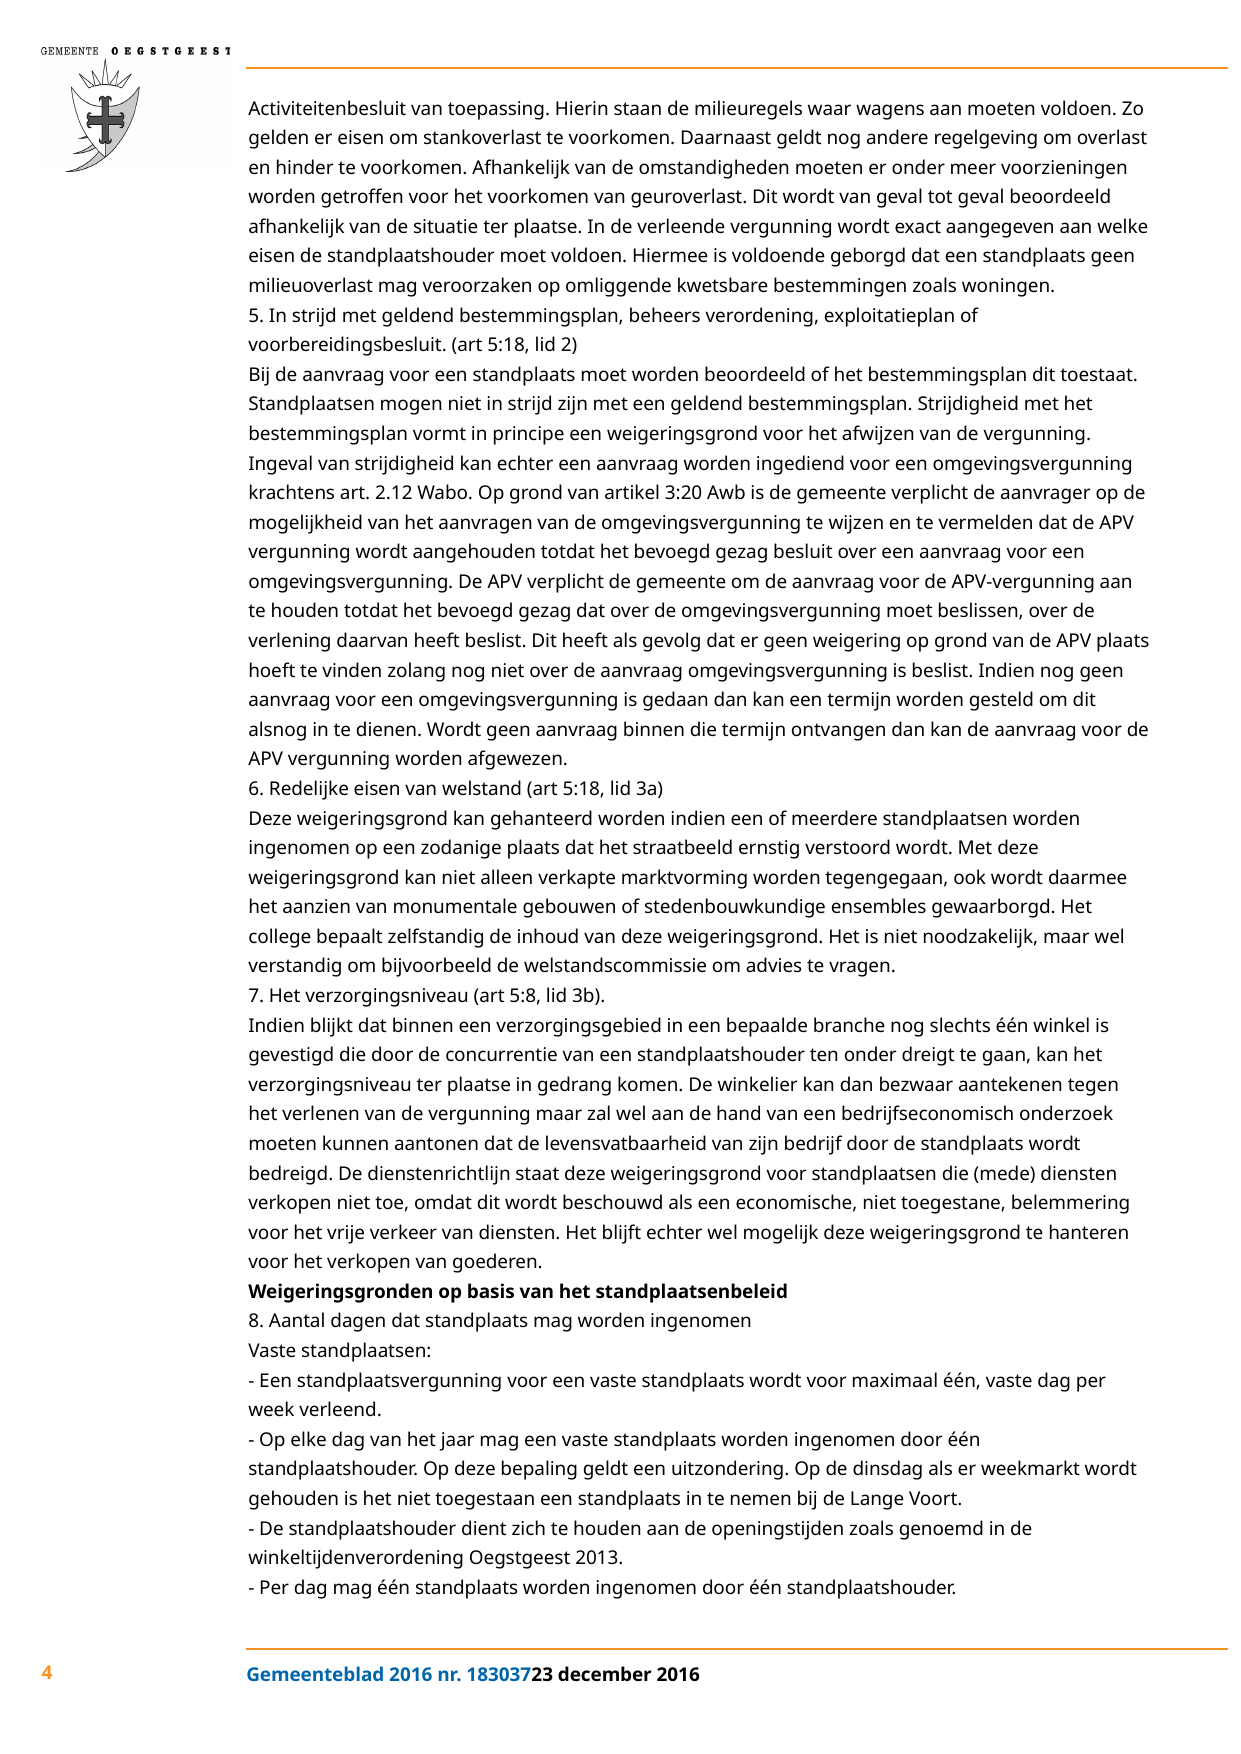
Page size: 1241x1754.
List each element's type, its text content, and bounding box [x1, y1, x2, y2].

text - Een standplaatsvergunning voor een vaste standplaats wordt voor maximaal één, vaste dag per week verleend. [248, 1367, 1152, 1422]
text 6. Redelijke eisen van welstand (art 5:18, lid 3a) [248, 775, 1152, 801]
text 7. Het verzorgingsniveau (art 5:8, lid 3b). [248, 982, 1152, 1008]
text - Op elke dag van het jaar mag een vaste standplaats worden ingenomen door één standplaatshouder. Op deze bepaling geldt een uitzondering. Op de dinsdag als er weekmarkt wordt gehouden is het niet toegestaan een standplaats in te nemen bij de Lange Voort. [248, 1426, 1152, 1511]
text Ingeval van strijdigheid kan echter een aanvraag worden ingediend voor een omgevingsvergunning krachtens art. 2.12 Wabo. Op grond van artikel 3:20 Awb is de gemeente verplicht de aanvrager op de mogelijkheid van het aanvragen van de omgevingsvergunning te wijzen en te vermelden dat de APV vergunning wordt aangehouden totdat het bevoegd gezag besluit over een aanvraag voor een omgevingsvergunning. De APV verplicht de gemeente om de aanvraag voor de APV-vergunning aan te houden totdat het bevoegd gezag dat over de omgevingsvergunning moet beslissen, over de verlening daarvan heeft beslist. Dit heeft als gevolg dat er geen weigering op grond van de APV plaats hoeft te vinden zolang nog niet over de aanvraag omgevingsvergunning is beslist. Indien nog geen aanvraag voor een omgevingsvergunning is gedaan dan kan een termijn worden gesteld om dit alsnog in te dienen. Wordt geen aanvraag binnen die termijn ontvangen dan kan de aanvraag voor de APV vergunning worden afgewezen. [248, 450, 1152, 771]
picture [41, 47, 231, 172]
text 8. Aantal dagen dat standplaats mag worden ingenomen [248, 1308, 1152, 1333]
text 5. In strijd met geldend bestemmingsplan, beheers verordening, exploitatieplan of voorbereidingsbesluit. (art 5:18, lid 2) [248, 302, 1152, 357]
text Deze weigeringsgrond kan gehanteerd worden indien een of meerdere standplaatsen worden ingenomen op een zodanige plaats dat het straatbeeld ernstig verstoord wordt. Met deze weigeringsgrond kan niet alleen verkapte marktvorming worden tegengegaan, ook wordt daarmee het aanzien van monumentale gebouwen of stedenbouwkundige ensembles gewaarborgd. Het college bepaalt zelfstandig de inhoud van deze weigeringsgrond. Het is niet noodzakelijk, maar wel verstandig om bijvoorbeeld de welstandscommissie om advies te vragen. [248, 805, 1152, 978]
text - De standplaatshouder dient zich te houden aan de openingstijden zoals genoemd in de winkeltijdenverordening Oegstgeest 2013. [248, 1515, 1152, 1570]
text Indien blijkt dat binnen een verzorgingsgebied in een bepaalde branche nog slechts één winkel is gevestigd die door de concurrentie van een standplaatshouder ten onder dreigt te gaan, kan het verzorgingsniveau ter plaatse in gedrang komen. De winkelier kan dan bezwaar aantekenen tegen het verlenen van de vergunning maar zal wel aan de hand van een bedrijfseconomisch onderzoek moeten kunnen aantonen dat de levensvatbaarheid van zijn bedrijf door de standplaats wordt bedreigd. De dienstenrichtlijn staat deze weigeringsgrond voor standplaatsen die (mede) diensten verkopen niet toe, omdat dit wordt beschouwd als een economische, niet toegestane, belemmering voor het vrije verkeer van diensten. Het blijft echter wel mogelijk deze weigeringsgrond te hanteren voor het verkopen van goederen. [248, 1012, 1152, 1274]
text Weigeringsgronden op basis van het standplaatsenbeleid [248, 1278, 1152, 1304]
text Activiteitenbesluit van toepassing. Hierin staan de milieuregels waar wagens aan moeten voldoen. Zo gelden er eisen om stankoverlast te voorkomen. Daarnaast geldt nog andere regelgeving om overlast en hinder te voorkomen. Afhankelijk van de omstandigheden moeten er onder meer voorzieningen worden getroffen voor het voorkomen van geuroverlast. Dit wordt van geval tot geval beoordeeld afhankelijk van de situatie ter plaatse. In de verleende vergunning wordt exact aangegeven aan welke eisen de standplaatshouder moet voldoen. Hiermee is voldoende geborgd dat een standplaats geen milieuoverlast mag veroorzaken op omliggende kwetsbare bestemmingen zoals woningen. [248, 95, 1152, 298]
text - Per dag mag één standplaats worden ingenomen door één standplaatshouder. [248, 1574, 1152, 1600]
text Vaste standplaatsen: [248, 1337, 1152, 1363]
text Bij de aanvraag voor een standplaats moet worden beoordeeld of het bestemmingsplan dit toestaat. Standplaatsen mogen niet in strijd zijn met een geldend bestemmingsplan. Strijdigheid met het bestemmingsplan vormt in principe een weigeringsgrond voor het afwijzen van de vergunning. [248, 361, 1152, 446]
